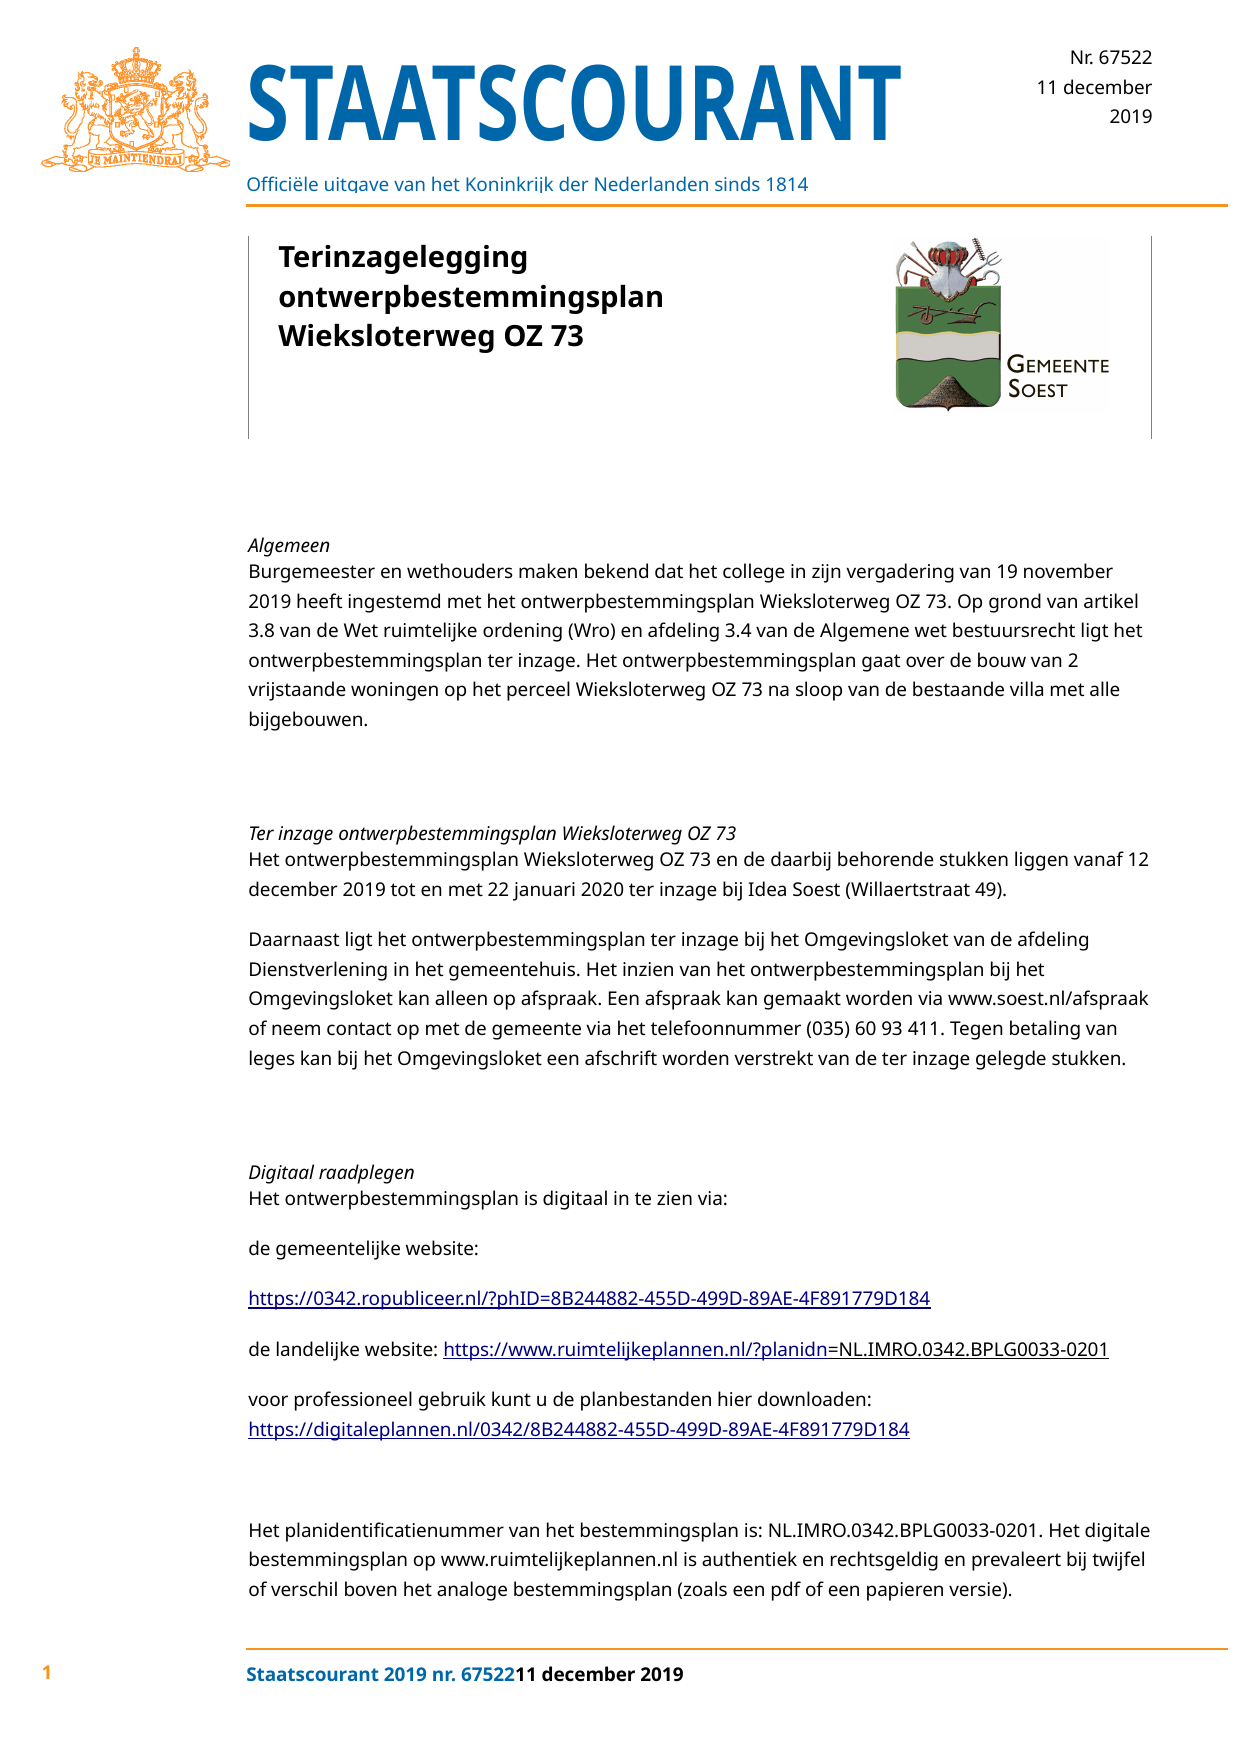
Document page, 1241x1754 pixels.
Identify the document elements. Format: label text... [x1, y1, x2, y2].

text https://0342.ropubliceer.nl/?phID=8B244882-455D-499D-89AE-4F891779D184 [248, 1286, 1152, 1311]
text Het ontwerpbestemmingsplan is digitaal in te zien via: [248, 1185, 1152, 1211]
text voor professioneel gebruik kunt u de planbestanden hier downloaden: https://digitaleplannen.nl/0342/8B244882-455D-499D-89AE-4F891779D184 [248, 1386, 1152, 1442]
text Het ontwerpbestemmingsplan Wieksloterweg OZ 73 en de daarbij behorende stukken liggen vanaf 12 december 2019 tot en met 22 januari 2020 ter inzage bij Idea Soest (Willaertstraat 49). [248, 846, 1152, 902]
text Het planidentificatienummer van het bestemmingsplan is: NL.IMRO.0342.BPLG0033-0201. Het digitale bestemmingsplan op www.ruimtelijkeplannen.nl is authentiek en rechtsgeldig en prevaleert bij twijfel of verschil boven het analoge bestemmingsplan (zoals een pdf of een papieren versie). [248, 1517, 1152, 1602]
table_header Terinzagelegging ontwerpbestemmingsplan Wieksloterweg OZ 73 [249, 236, 850, 439]
picture [41, 47, 231, 172]
table_header [850, 236, 892, 413]
table_header [850, 414, 1151, 439]
picture [892, 236, 1109, 414]
text de landelijke website: https://www.ruimtelijkeplannen.nl/?planidn=NL.IMRO.0342.BPLG0033-0201 [248, 1336, 1152, 1362]
text de gemeentelijke website: [248, 1235, 1152, 1261]
text Digitaal raadplegen [248, 1159, 1152, 1185]
text Daarnaast ligt het ontwerpbestemmingsplan ter inzage bij het Omgevingsloket van de afdeling Dienstverlening in het gemeentehuis. Het inzien van het ontwerpbestemmingsplan bij het Omgevingsloket kan alleen op afspraak. Een afspraak kan gemaakt worden via www.soest.nl/afspraak of neem contact op met de gemeente via het telefoonnummer (035) 60 93 411. Tegen betaling van leges kan bij het Omgevingsloket een afschrift worden verstrekt van de ter inzage gelegde stukken. [248, 926, 1152, 1070]
text Algemeen [248, 533, 1152, 558]
text Ter inzage ontwerpbestemmingsplan Wieksloterweg OZ 73 [248, 821, 1152, 846]
text Burgemeester en wethouders maken bekend dat het college in zijn vergadering van 19 november 2019 heeft ingestemd met het ontwerpbestemmingsplan Wieksloterweg OZ 73. Op grond van artikel 3.8 van de Wet ruimtelijke ordening (Wro) en afdeling 3.4 van de Algemene wet bestuursrecht ligt het ontwerpbestemmingsplan ter inzage. Het ontwerpbestemmingsplan gaat over de bouw van 2 vrijstaande woningen op het perceel Wieksloterweg OZ 73 na sloop van de bestaande villa met alle bijgebouwen. [248, 558, 1152, 732]
table_header [1109, 236, 1151, 413]
